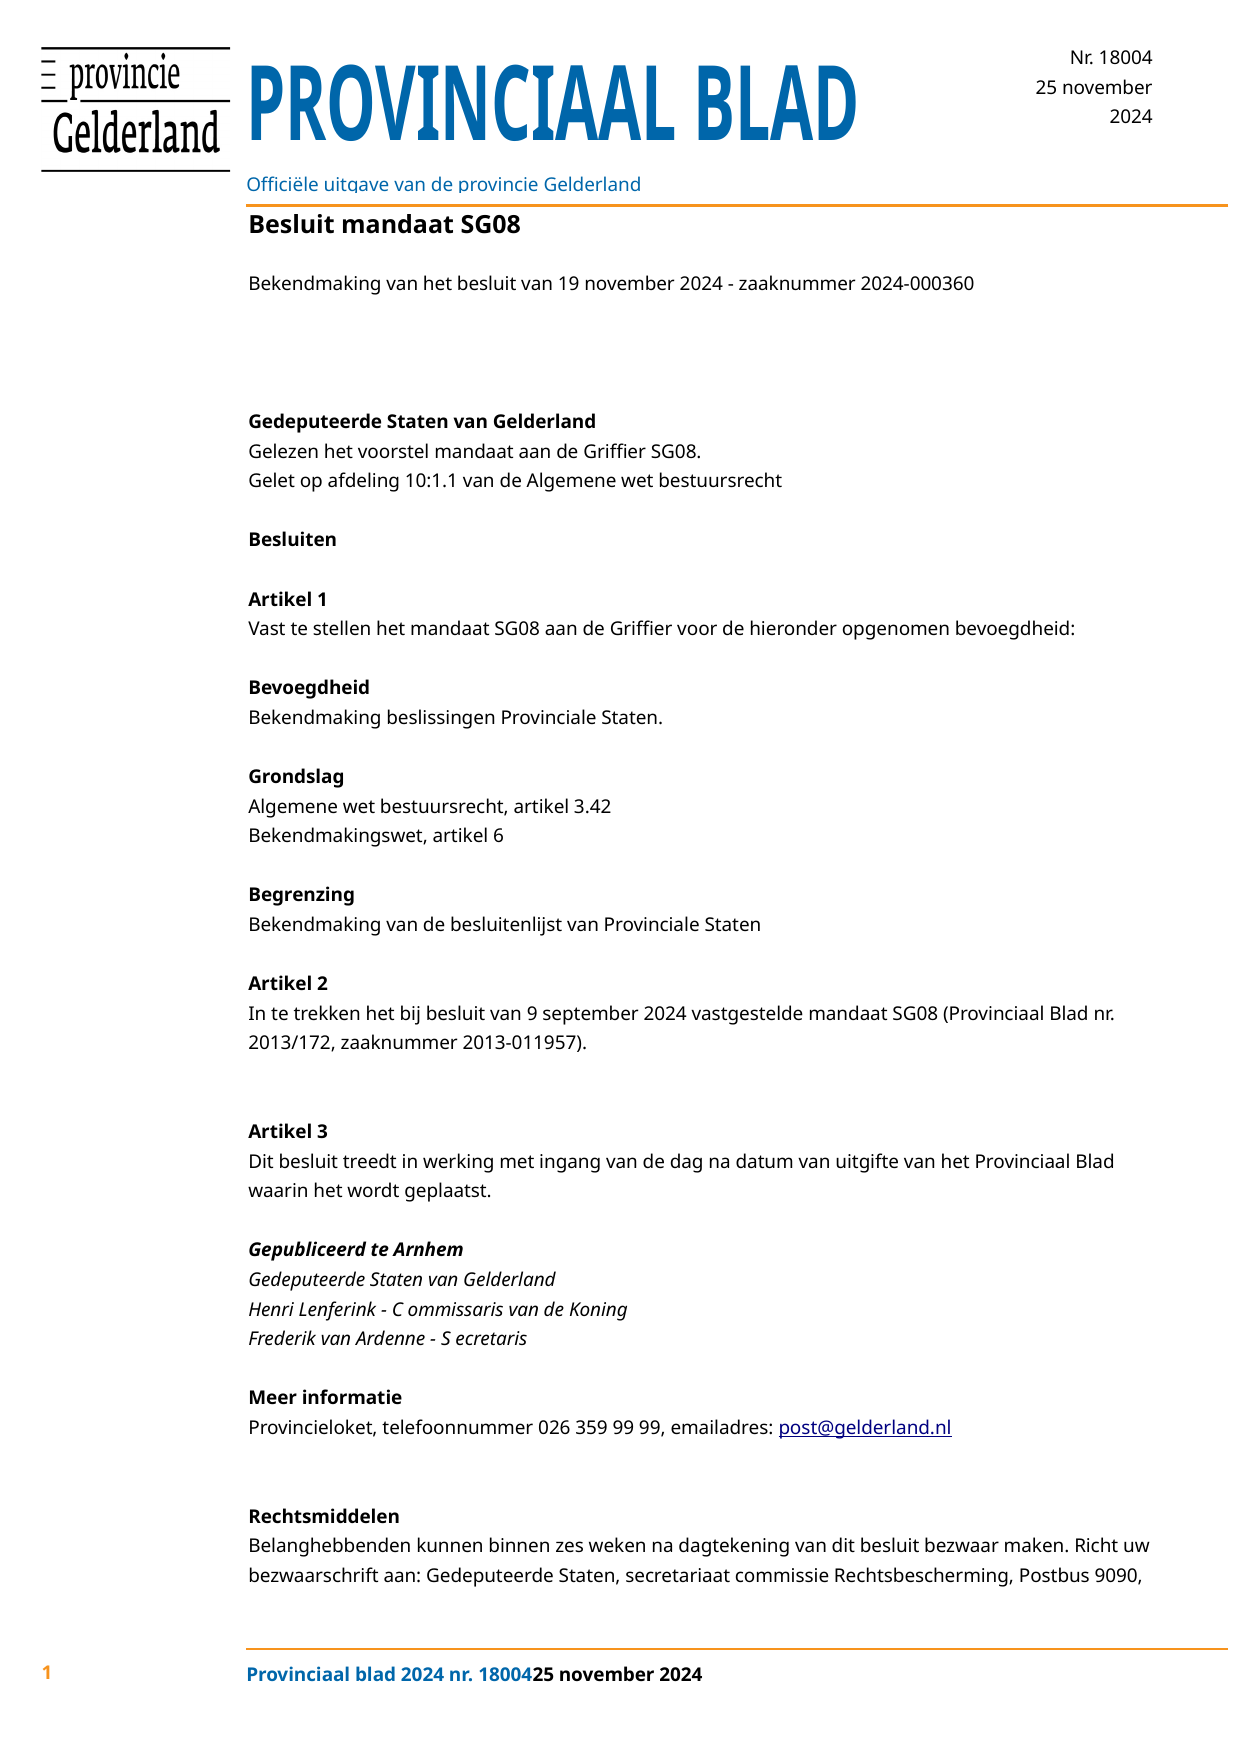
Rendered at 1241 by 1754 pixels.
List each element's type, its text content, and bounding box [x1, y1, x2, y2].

text Vast te stellen het mandaat SG08 aan de Griffier voor de hieronder opgenomen bevoegdheid: [248, 615, 1152, 641]
text Bekendmaking van de besluitenlijst van Provinciale Staten [248, 911, 1152, 937]
text Frederik van Ardenne - S ecretaris [248, 1325, 1152, 1351]
picture [41, 47, 231, 172]
text Gelet op afdeling 10:1.1 van de Algemene wet bestuursrecht [248, 467, 1152, 493]
text Bekendmaking van het besluit van 19 november 2024 - zaaknummer 2024-000360 [248, 270, 1152, 296]
text Artikel 2 [248, 970, 1152, 996]
text Gepubliceerd te Arnhem [248, 1237, 1152, 1262]
text Algemene wet bestuursrecht, artikel 3.42 [248, 793, 1152, 819]
text Grondslag [248, 763, 1152, 789]
text Belanghebbenden kunnen binnen zes weken na dagtekening van dit besluit bezwaar maken. Richt uw bezwaarschrift aan: Gedeputeerde Staten, secretariaat commissie Rechtsbescherming, Postbus 9090, [248, 1532, 1152, 1588]
text Artikel 3 [248, 1118, 1152, 1144]
text Gelezen het voorstel mandaat aan de Griffier SG08. [248, 438, 1152, 464]
text Bevoegdheid [248, 674, 1152, 700]
text Gedeputeerde Staten van Gelderland [248, 1266, 1152, 1292]
text Dit besluit treedt in werking met ingang van de dag na datum van uitgifte van het Provinciaal Blad waarin het wordt geplaatst. [248, 1148, 1152, 1203]
text Gedeputeerde Staten van Gelderland [248, 408, 1152, 434]
text Bekendmaking beslissingen Provinciale Staten. [248, 704, 1152, 730]
text Artikel 1 [248, 586, 1152, 612]
text Besluit mandaat SG08 [248, 207, 1152, 241]
text Besluiten [248, 527, 1152, 552]
text Provincieloket, telefoonnummer 026 359 99 99, emailadres: post@gelderland.nl [248, 1414, 1152, 1440]
text Begrenzing [248, 882, 1152, 907]
text In te trekken het bij besluit van 9 september 2024 vastgestelde mandaat SG08 (Provinciaal Blad nr. 2013/172, zaaknummer 2013-011957). [248, 1000, 1152, 1055]
text Bekendmakingswet, artikel 6 [248, 822, 1152, 848]
text Rechtsmiddelen [248, 1503, 1152, 1529]
text Meer informatie [248, 1384, 1152, 1410]
text Henri Lenferink - C ommissaris van de Koning [248, 1296, 1152, 1322]
